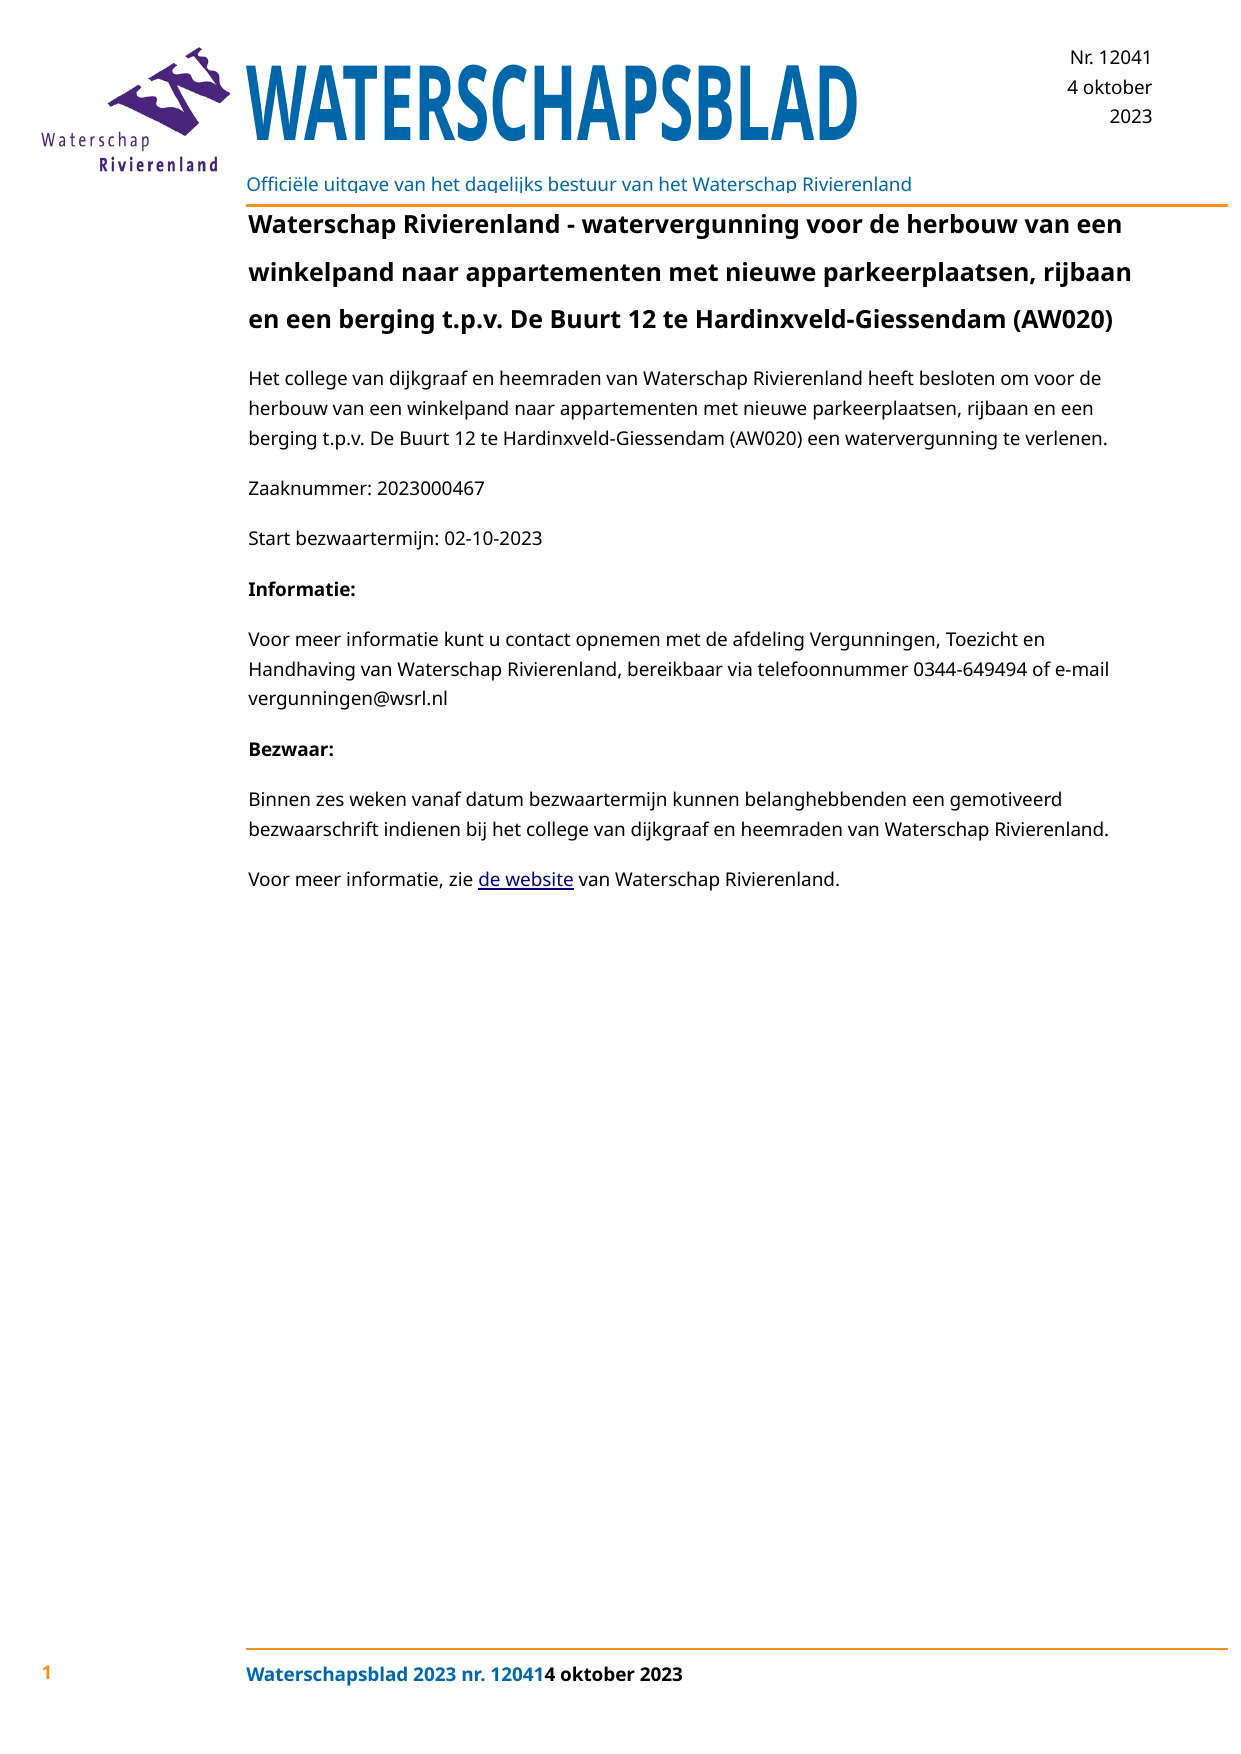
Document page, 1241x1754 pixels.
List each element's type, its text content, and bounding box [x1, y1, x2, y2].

text Bezwaar: [248, 736, 1152, 762]
text Voor meer informatie, zie de website van Waterschap Rivierenland. [248, 866, 1152, 892]
text Start bezwaartermijn: 02-10-2023 [248, 526, 1152, 551]
text Waterschap Rivierenland - watervergunning voor de herbouw van een winkelpand naar appartementen met nieuwe parkeerplaatsen, rijbaan en een berging t.p.v. De Buurt 12 te Hardinxveld-Giessendam (AW020) [248, 207, 1152, 336]
text Binnen zes weken vanaf datum bezwaartermijn kunnen belanghebbenden een gemotiveerd bezwaarschrift indienen bij het college van dijkgraaf en heemraden van Waterschap Rivierenland. [248, 786, 1152, 842]
text Zaaknummer: 2023000467 [248, 475, 1152, 501]
picture [41, 47, 231, 172]
text Informatie: [248, 576, 1152, 602]
text Voor meer informatie kunt u contact opnemen met de afdeling Vergunningen, Toezicht en Handhaving van Waterschap Rivierenland, bereikbaar via telefoonnummer 0344-649494 of e-mail vergunningen@wsrl.nl [248, 626, 1152, 711]
text Het college van dijkgraaf en heemraden van Waterschap Rivierenland heeft besloten om voor de herbouw van een winkelpand naar appartementen met nieuwe parkeerplaatsen, rijbaan en een berging t.p.v. De Buurt 12 te Hardinxveld-Giessendam (AW020) een watervergunning te verlenen. [248, 366, 1152, 450]
